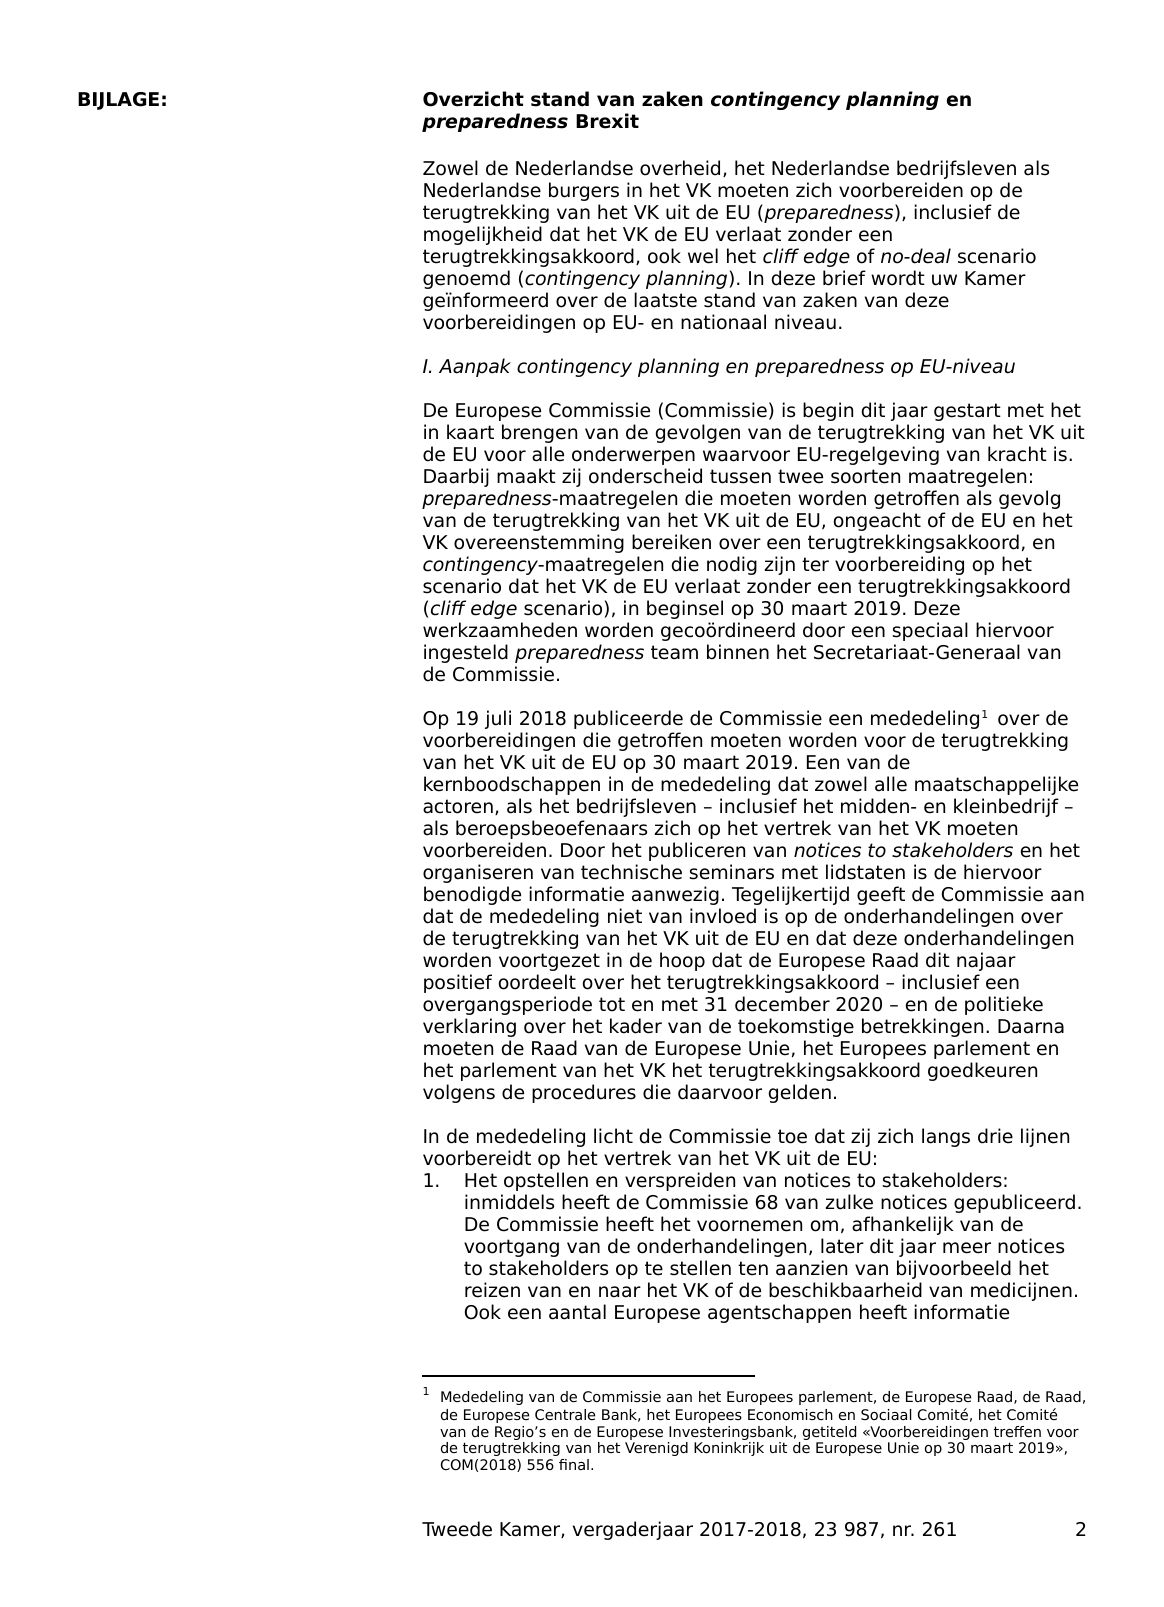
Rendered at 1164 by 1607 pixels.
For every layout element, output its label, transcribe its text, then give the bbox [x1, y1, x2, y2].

subtitle BIJLAGE: Overzicht stand van zaken contingency planning en preparedness Brexit [77, 89, 1087, 133]
text De Europese Commissie (Commissie) is begin dit jaar gestart met het in kaart brengen van de gevolgen van de terugtrekking van het VK uit de EU voor alle onderwerpen waarvoor EU-regelgeving van kracht is. Daarbij maakt zij onderscheid tussen twee soorten maatregelen: preparedness-maatregelen die moeten worden getroffen als gevolg van de terugtrekking van het VK uit de EU, ongeacht of de EU en het VK overeenstemming bereiken over een terugtrekkingsakkoord, en contingency-maatregelen die nodig zijn ter voorbereiding op het scenario dat het VK de EU verlaat zonder een terugtrekkingsakkoord (cliff edge scenario), in beginsel op 30 maart 2019. Deze werkzaamheden worden gecoördineerd door een speciaal hiervoor ingesteld preparedness team binnen het Secretariaat-Generaal van de Commissie. [422, 400, 1087, 686]
text In de mededeling licht de Commissie toe dat zij zich langs drie lijnen voorbereidt op het vertrek van het VK uit de EU: [422, 1126, 1087, 1170]
subtitle I. Aanpak contingency planning en preparedness op EU-niveau [422, 356, 1087, 378]
text Mededeling van de Commissie aan het Europees parlement, de Europese Raad, de Raad, de Europese Centrale Bank, het Europees Economisch en Sociaal Comité, het Comité van de Regio’s en de Europese Investeringsbank, getiteld «Voorbereidingen treffen voor de terugtrekking van het Verenigd Koninkrijk uit de Europese Unie op 30 maart 2019», COM(2018) 556 final. [422, 1385, 1087, 1474]
text Op 19 juli 2018 publiceerde de Commissie een mededeling over de voorbereidingen die getroffen moeten worden voor de terugtrekking van het VK uit de EU op 30 maart 2019. Een van de kernboodschappen in de mededeling dat zowel alle maatschappelijke actoren, als het bedrijfsleven – inclusief het midden- en kleinbedrijf – als beroepsbeoefenaars zich op het vertrek van het VK moeten voorbereiden. Door het publiceren van notices to stakeholders en het organiseren van technische seminars met lidstaten is de hiervoor benodigde informatie aanwezig. Tegelijkertijd geeft de Commissie aan dat de mededeling niet van invloed is op de onderhandelingen over de terugtrekking van het VK uit de EU en dat deze onderhandelingen worden voortgezet in de hoop dat de Europese Raad dit najaar positief oordeelt over het terugtrekkingsakkoord – inclusief een overgangsperiode tot en met 31 december 2020 – en de politieke verklaring over het kader van de toekomstige betrekkingen. Daarna moeten de Raad van de Europese Unie, het Europees parlement en het parlement van het VK het terugtrekkingsakkoord goedkeuren volgens de procedures die daarvoor gelden. [422, 708, 1087, 1104]
text Zowel de Nederlandse overheid, het Nederlandse bedrijfsleven als Nederlandse burgers in het VK moeten zich voorbereiden op de terugtrekking van het VK uit de EU (preparedness), inclusief de mogelijkheid dat het VK de EU verlaat zonder een terugtrekkingsakkoord, ook wel het cliff edge of no-deal scenario genoemd (contingency planning). In deze brief wordt uw Kamer geïnformeerd over de laatste stand van zaken van deze voorbereidingen op EU- en nationaal niveau. [422, 158, 1087, 334]
text 1. Het opstellen en verspreiden van notices to stakeholders: inmiddels heeft de Commissie 68 van zulke notices gepubliceerd. De Commissie heeft het voornemen om, afhankelijk van de voortgang van de onderhandelingen, later dit jaar meer notices to stakeholders op te stellen ten aanzien van bijvoorbeeld het reizen van en naar het VK of de beschikbaarheid van medicijnen. Ook een aantal Europese agentschappen heeft informatie [422, 1170, 1087, 1324]
